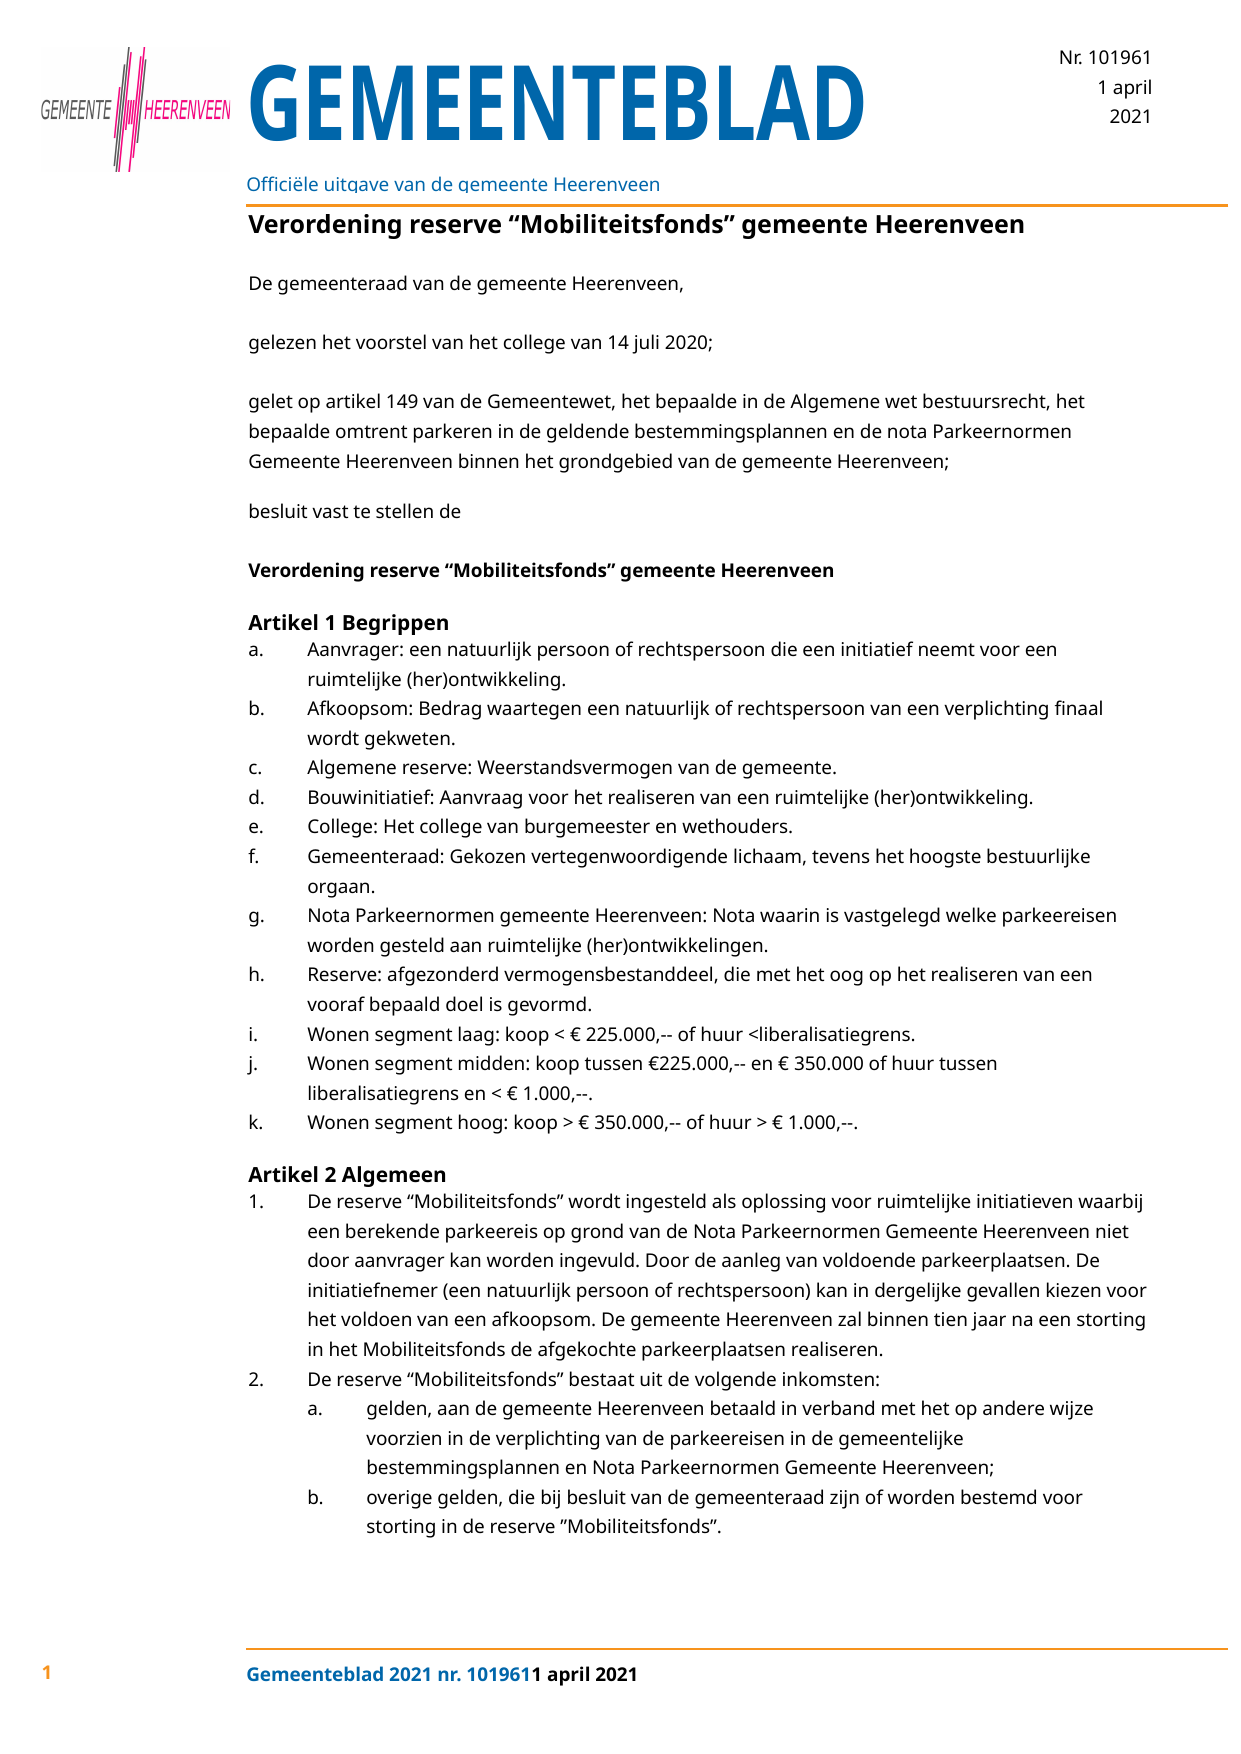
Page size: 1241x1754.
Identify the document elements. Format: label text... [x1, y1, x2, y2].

list Nota Parkeernormen gemeente Heerenveen: Nota waarin is vastgelegd welke parkeereisen worden gesteld aan ruimtelijke (her)ontwikkelingen. [248, 902, 1152, 958]
text Verordening reserve “Mobiliteitsfonds” gemeente Heerenveen [248, 557, 1152, 583]
list Bouwinitiatief: Aanvraag voor het realiseren van een ruimtelijke (her)ontwikkeling. [248, 784, 1152, 810]
list De reserve “Mobiliteitsfonds” bestaat uit de volgende inkomsten: [248, 1366, 1152, 1392]
list Algemene reserve: Weerstandsvermogen van de gemeente. [248, 754, 1152, 780]
list Wonen segment hoog: koop > € 350.000,-- of huur > € 1.000,--. [248, 1109, 1152, 1135]
list Reserve: afgezonderd vermogensbestanddeel, die met het oog op het realiseren van een vooraf bepaald doel is gevormd. [248, 962, 1152, 1017]
text gelet op artikel 149 van de Gemeentewet, het bepaalde in de Algemene wet bestuursrecht, het bepaalde omtrent parkeren in de geldende bestemmingsplannen en de nota Parkeernormen Gemeente Heerenveen binnen het grondgebied van de gemeente Heerenveen; [248, 389, 1152, 473]
list overige gelden, die bij besluit van de gemeenteraad zijn of worden bestemd voor storting in de reserve ”Mobiliteitsfonds”. [307, 1484, 1152, 1539]
text besluit vast te stellen de [248, 498, 1152, 524]
list De reserve “Mobiliteitsfonds” wordt ingesteld als oplossing voor ruimtelijke initiatieven waarbij een berekende parkeereis op grond van de Nota Parkeernormen Gemeente Heerenveen niet door aanvrager kan worden ingevuld. Door de aanleg van voldoende parkeerplaatsen. De initiatiefnemer (een natuurlijk persoon of rechtspersoon) kan in dergelijke gevallen kiezen voor het voldoen van een afkoopsom. De gemeente Heerenveen zal binnen tien jaar na een storting in het Mobiliteitsfonds de afgekochte parkeerplaatsen realiseren. [248, 1188, 1152, 1362]
list Wonen segment midden: koop tussen €225.000,-- en € 350.000 of huur tussen liberalisatiegrens en < € 1.000,--. [248, 1050, 1152, 1106]
text Artikel 2 Algemeen [248, 1160, 1152, 1188]
list Aanvrager: een natuurlijk persoon of rechtspersoon die een initiatief neemt voor een ruimtelijke (her)ontwikkeling. [248, 636, 1152, 691]
text gelezen het voorstel van het college van 14 juli 2020; [248, 329, 1152, 355]
list Wonen segment laag: koop < € 225.000,-- of huur <liberalisatiegrens. [248, 1021, 1152, 1046]
list Gemeenteraad: Gekozen vertegenwoordigende lichaam, tevens het hoogste bestuurlijke orgaan. [248, 843, 1152, 898]
list Afkoopsom: Bedrag waartegen een natuurlijk of rechtspersoon van een verplichting finaal wordt gekweten. [248, 695, 1152, 751]
list College: Het college van burgemeester en wethouders. [248, 814, 1152, 839]
picture [41, 47, 231, 172]
text Verordening reserve “Mobiliteitsfonds” gemeente Heerenveen [248, 207, 1152, 241]
text De gemeenteraad van de gemeente Heerenveen, [248, 270, 1152, 296]
text Artikel 1 Begrippen [248, 608, 1152, 636]
list gelden, aan de gemeente Heerenveen betaald in verband met het op andere wijze voorzien in de verplichting van de parkeereisen in de gemeentelijke bestemmingsplannen en Nota Parkeernormen Gemeente Heerenveen; [307, 1395, 1152, 1480]
